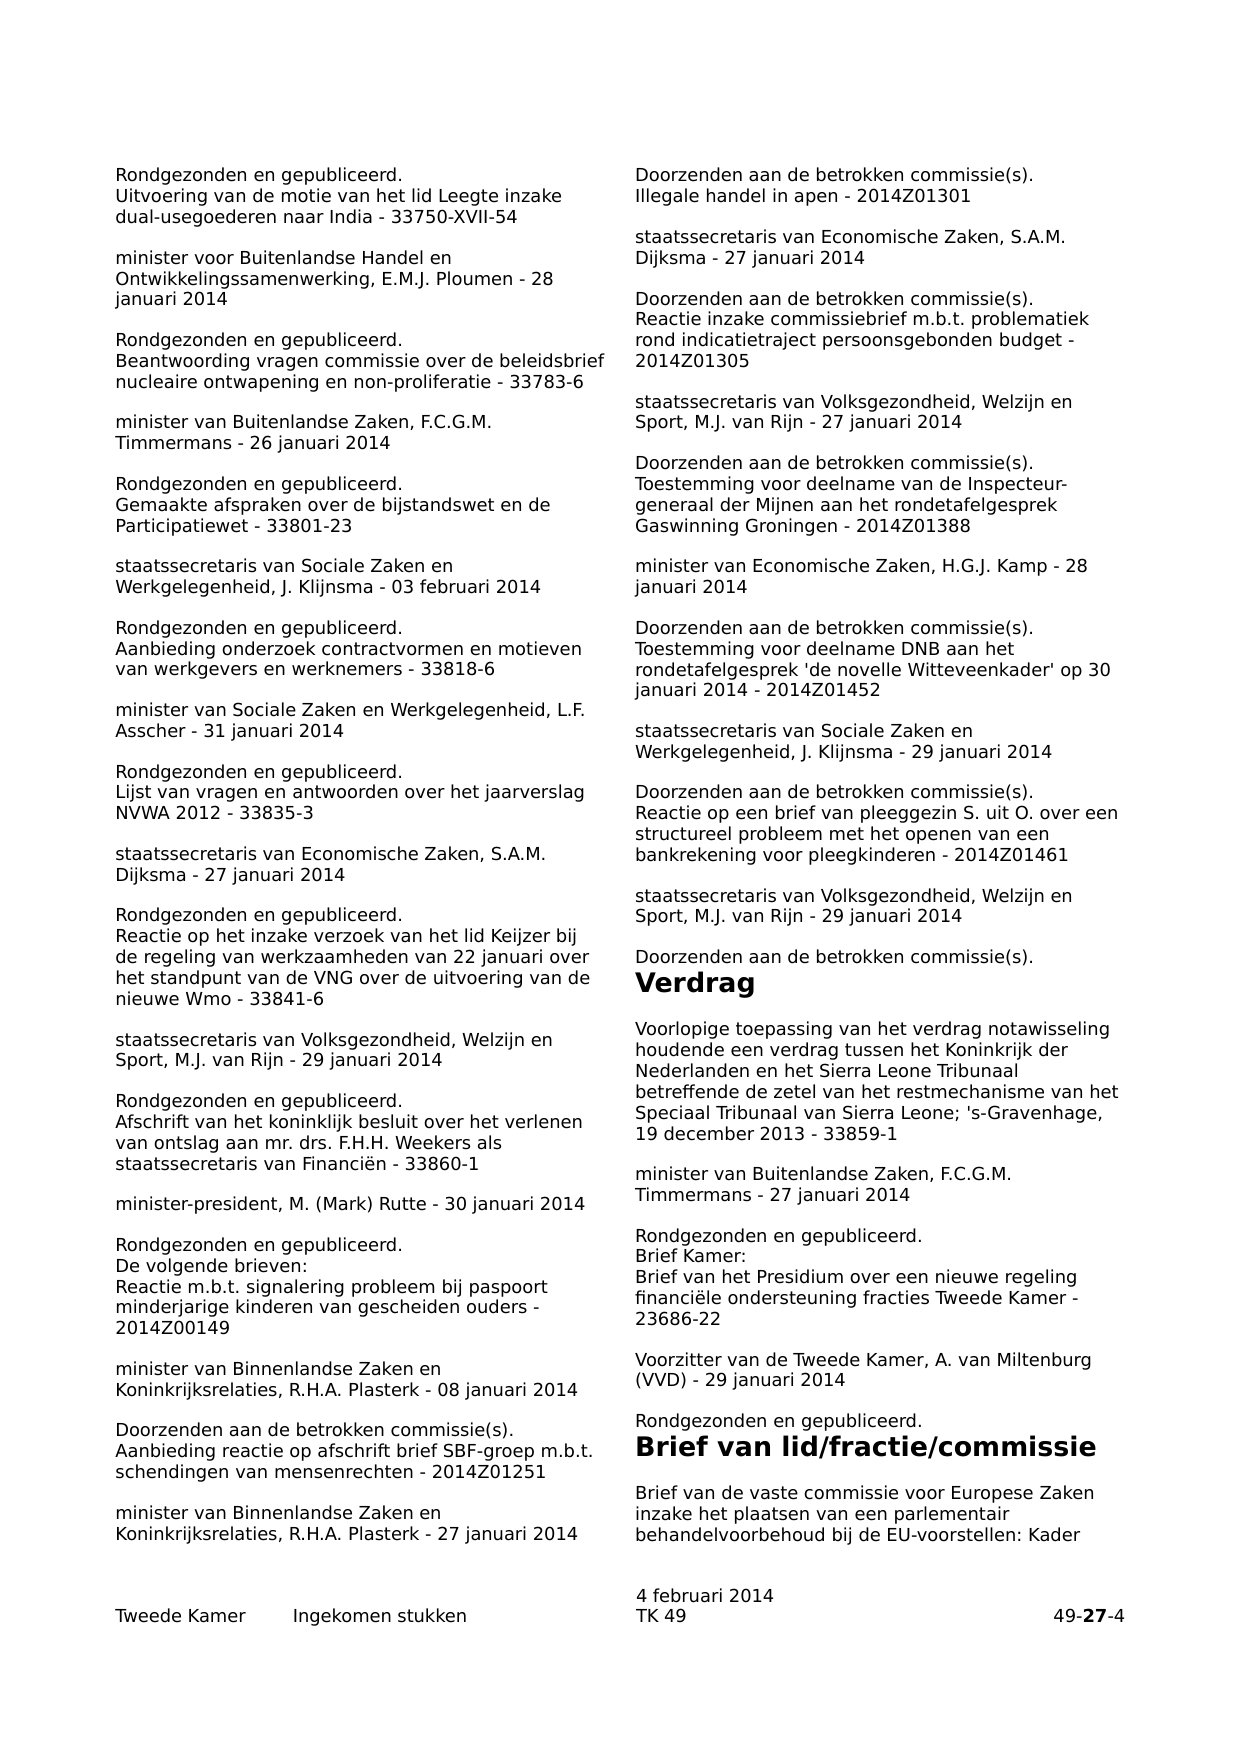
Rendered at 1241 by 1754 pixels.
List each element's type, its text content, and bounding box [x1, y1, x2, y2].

text staatssecretaris van Volksgezondheid, Welzijn en Sport, M.J. van Rijn - 29 januari 2014 [635, 886, 1125, 927]
text Reactie m.b.t. signalering probleem bij paspoort minderjarige kinderen van gescheiden ouders - 2014Z00149 [115, 1276, 605, 1339]
text Rondgezonden en gepubliceerd. [115, 165, 605, 186]
text minister van Buitenlandse Zaken, F.C.G.M. Timmermans - 26 januari 2014 [115, 412, 605, 454]
text Rondgezonden en gepubliceerd. [115, 474, 605, 494]
text Illegale handel in apen - 2014Z01301 [635, 186, 1125, 207]
text Doorzenden aan de betrokken commissie(s). [115, 1420, 605, 1441]
text Brief van de vaste commissie voor Europese Zaken inzake het plaatsen van een parlementair behandelvoorbehoud bij de EU-voorstellen: Kader [635, 1483, 1125, 1546]
text minister van Economische Zaken, H.G.J. Kamp - 28 januari 2014 [635, 556, 1125, 598]
text Reactie op het inzake verzoek van het lid Keijzer bij de regeling van werkzaamheden van 22 januari over het standpunt van de VNG over de uitvoering van de nieuwe Wmo - 33841-6 [115, 926, 605, 1009]
text minister van Binnenlandse Zaken en Koninkrijksrelaties, R.H.A. Plasterk - 27 januari 2014 [115, 1503, 605, 1544]
text Doorzenden aan de betrokken commissie(s). [635, 288, 1125, 309]
text minister van Binnenlandse Zaken en Koninkrijksrelaties, R.H.A. Plasterk - 08 januari 2014 [115, 1359, 605, 1400]
text Beantwoording vragen commissie over de beleidsbrief nucleaire ontwapening en non-proliferatie - 33783-6 [115, 351, 605, 392]
title Brief van lid/fractie/commissie [635, 1432, 1125, 1463]
text Brief Kamer: [635, 1246, 1125, 1267]
text Rondgezonden en gepubliceerd. [635, 1411, 1125, 1432]
text Doorzenden aan de betrokken commissie(s). [635, 453, 1125, 474]
text staatssecretaris van Volksgezondheid, Welzijn en Sport, M.J. van Rijn - 27 januari 2014 [635, 392, 1125, 433]
text Rondgezonden en gepubliceerd. [115, 1235, 605, 1256]
text Voorlopige toepassing van het verdrag notawisseling houdende een verdrag tussen het Koninkrijk der Nederlanden en het Sierra Leone Tribunaal betreffende de zetel van het restmechanisme van het Speciaal Tribunaal van Sierra Leone; 's-Gravenhage, 19 december 2013 - 33859-1 [635, 1019, 1125, 1144]
text Uitvoering van de motie van het lid Leegte inzake dual-usegoederen naar India - 33750-XVII-54 [115, 186, 605, 228]
text Toestemming voor deelname DNB aan het rondetafelgesprek 'de novelle Witteveenkader' op 30 januari 2014 - 2014Z01452 [635, 638, 1125, 701]
text minister van Buitenlandse Zaken, F.C.G.M. Timmermans - 27 januari 2014 [635, 1164, 1125, 1206]
text Rondgezonden en gepubliceerd. [115, 905, 605, 926]
text Rondgezonden en gepubliceerd. [115, 618, 605, 638]
text Reactie op een brief van pleeggezin S. uit O. over een structureel probleem met het openen van een bankrekening voor pleegkinderen - 2014Z01461 [635, 803, 1125, 866]
text minister voor Buitenlandse Handel en Ontwikkelingssamenwerking, E.M.J. Ploumen - 28 januari 2014 [115, 248, 605, 310]
text Reactie inzake commissiebrief m.b.t. problematiek rond indicatietraject persoonsgebonden budget - 2014Z01305 [635, 309, 1125, 372]
text Doorzenden aan de betrokken commissie(s). [635, 782, 1125, 803]
text Aanbieding onderzoek contractvormen en motieven van werkgevers en werknemers - 33818-6 [115, 638, 605, 680]
text Afschrift van het koninklijk besluit over het verlenen van ontslag aan mr. drs. F.H.H. Weekers als staatssecretaris van Financiën - 33860-1 [115, 1112, 605, 1174]
text Doorzenden aan de betrokken commissie(s). [635, 947, 1125, 968]
text Gemaakte afspraken over de bijstandswet en de Participatiewet - 33801-23 [115, 494, 605, 536]
text staatssecretaris van Economische Zaken, S.A.M. Dijksma - 27 januari 2014 [115, 844, 605, 885]
text Toestemming voor deelname van de Inspecteur-generaal der Mijnen aan het rondetafelgesprek Gaswinning Groningen - 2014Z01388 [635, 474, 1125, 536]
title Verdrag [635, 968, 1125, 999]
text staatssecretaris van Volksgezondheid, Welzijn en Sport, M.J. van Rijn - 29 januari 2014 [115, 1029, 605, 1071]
text staatssecretaris van Sociale Zaken en Werkgelegenheid, J. Klijnsma - 29 januari 2014 [635, 721, 1125, 762]
text Rondgezonden en gepubliceerd. [115, 761, 605, 782]
text Doorzenden aan de betrokken commissie(s). [635, 165, 1125, 186]
text staatssecretaris van Sociale Zaken en Werkgelegenheid, J. Klijnsma - 03 februari 2014 [115, 556, 605, 598]
text Doorzenden aan de betrokken commissie(s). [635, 618, 1125, 638]
text Rondgezonden en gepubliceerd. [635, 1226, 1125, 1246]
text Brief van het Presidium over een nieuwe regeling financiële ondersteuning fracties Tweede Kamer - 23686-22 [635, 1267, 1125, 1329]
text minister van Sociale Zaken en Werkgelegenheid, L.F. Asscher - 31 januari 2014 [115, 700, 605, 741]
text Rondgezonden en gepubliceerd. [115, 1091, 605, 1112]
text De volgende brieven: [115, 1256, 605, 1276]
text Lijst van vragen en antwoorden over het jaarverslag NVWA 2012 - 33835-3 [115, 782, 605, 824]
text staatssecretaris van Economische Zaken, S.A.M. Dijksma - 27 januari 2014 [635, 227, 1125, 268]
text Aanbieding reactie op afschrift brief SBF-groep m.b.t. schendingen van mensenrechten - 2014Z01251 [115, 1441, 605, 1483]
text Voorzitter van de Tweede Kamer, A. van Miltenburg (VVD) - 29 januari 2014 [635, 1349, 1125, 1391]
text minister-president, M. (Mark) Rutte - 30 januari 2014 [115, 1194, 605, 1215]
text Rondgezonden en gepubliceerd. [115, 330, 605, 351]
